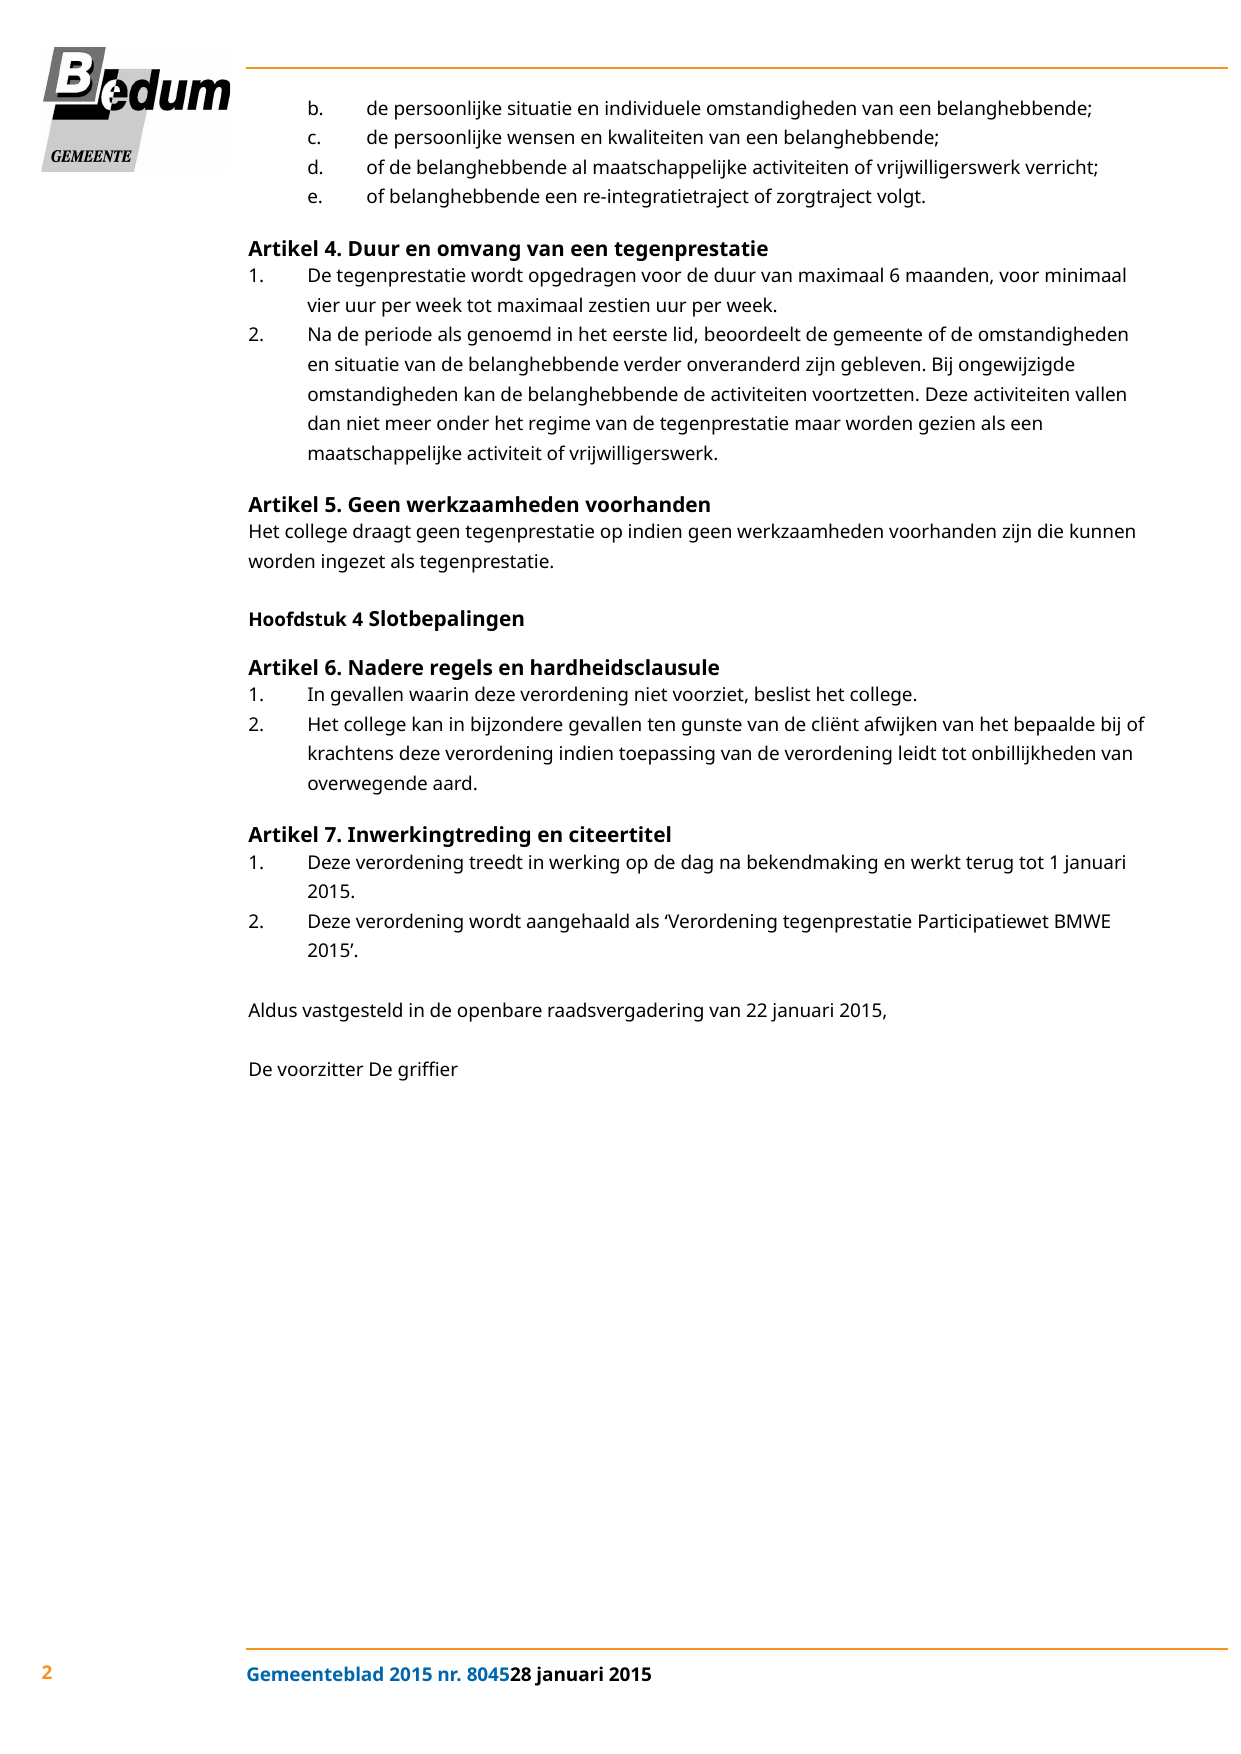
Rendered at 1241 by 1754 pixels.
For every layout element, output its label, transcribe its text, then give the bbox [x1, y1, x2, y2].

text Artikel 7. Inwerkingtreding en citeertitel [248, 821, 1152, 849]
text Artikel 5. Geen werkzaamheden voorhanden [248, 490, 1152, 519]
list De tegenprestatie wordt opgedragen voor de duur van maximaal 6 maanden, voor minimaal vier uur per week tot maximaal zestien uur per week. [248, 262, 1152, 318]
list Het college kan in bijzondere gevallen ten gunste van de cliënt afwijken van het bepaalde bij of krachtens deze verordening indien toepassing van de verordening leidt tot onbillijkheden van overwegende aard. [248, 711, 1152, 796]
list Na de periode als genoemd in het eerste lid, beoordeelt de gemeente of de omstandigheden en situatie van de belanghebbende verder onveranderd zijn gebleven. Bij ongewijzigde omstandigheden kan de belanghebbende de activiteiten voortzetten. Deze activiteiten vallen dan niet meer onder het regime van de tegenprestatie maar worden gezien als een maatschappelijke activiteit of vrijwilligerswerk. [248, 322, 1152, 466]
text Aldus vastgesteld in de openbare raadsvergadering van 22 januari 2015, [248, 997, 1152, 1023]
text Artikel 6. Nadere regels en hardheidsclausule [248, 653, 1152, 681]
text Artikel 4. Duur en omvang van een tegenprestatie [248, 234, 1152, 262]
list de persoonlijke situatie en individuele omstandigheden van een belanghebbende; [307, 95, 1152, 121]
list In gevallen waarin deze verordening niet voorziet, beslist het college. [248, 681, 1152, 707]
text Hoofdstuk 4 Slotbepalingen [248, 604, 1152, 632]
list de persoonlijke wensen en kwaliteiten van een belanghebbende; [307, 124, 1152, 150]
list of de belanghebbende al maatschappelijke activiteiten of vrijwilligerswerk verricht; [307, 154, 1152, 180]
picture [41, 47, 231, 172]
text De voorzitter De griffier [248, 1056, 1152, 1082]
list of belanghebbende een re-integratietraject of zorgtraject volgt. [307, 183, 1152, 209]
list Deze verordening wordt aangehaald als ‘Verordening tegenprestatie Participatiewet BMWE 2015’. [248, 908, 1152, 963]
list Deze verordening treedt in werking op de dag na bekendmaking en werkt terug tot 1 januari 2015. [248, 849, 1152, 904]
text Het college draagt geen tegenprestatie op indien geen werkzaamheden voorhanden zijn die kunnen worden ingezet als tegenprestatie. [248, 519, 1152, 574]
